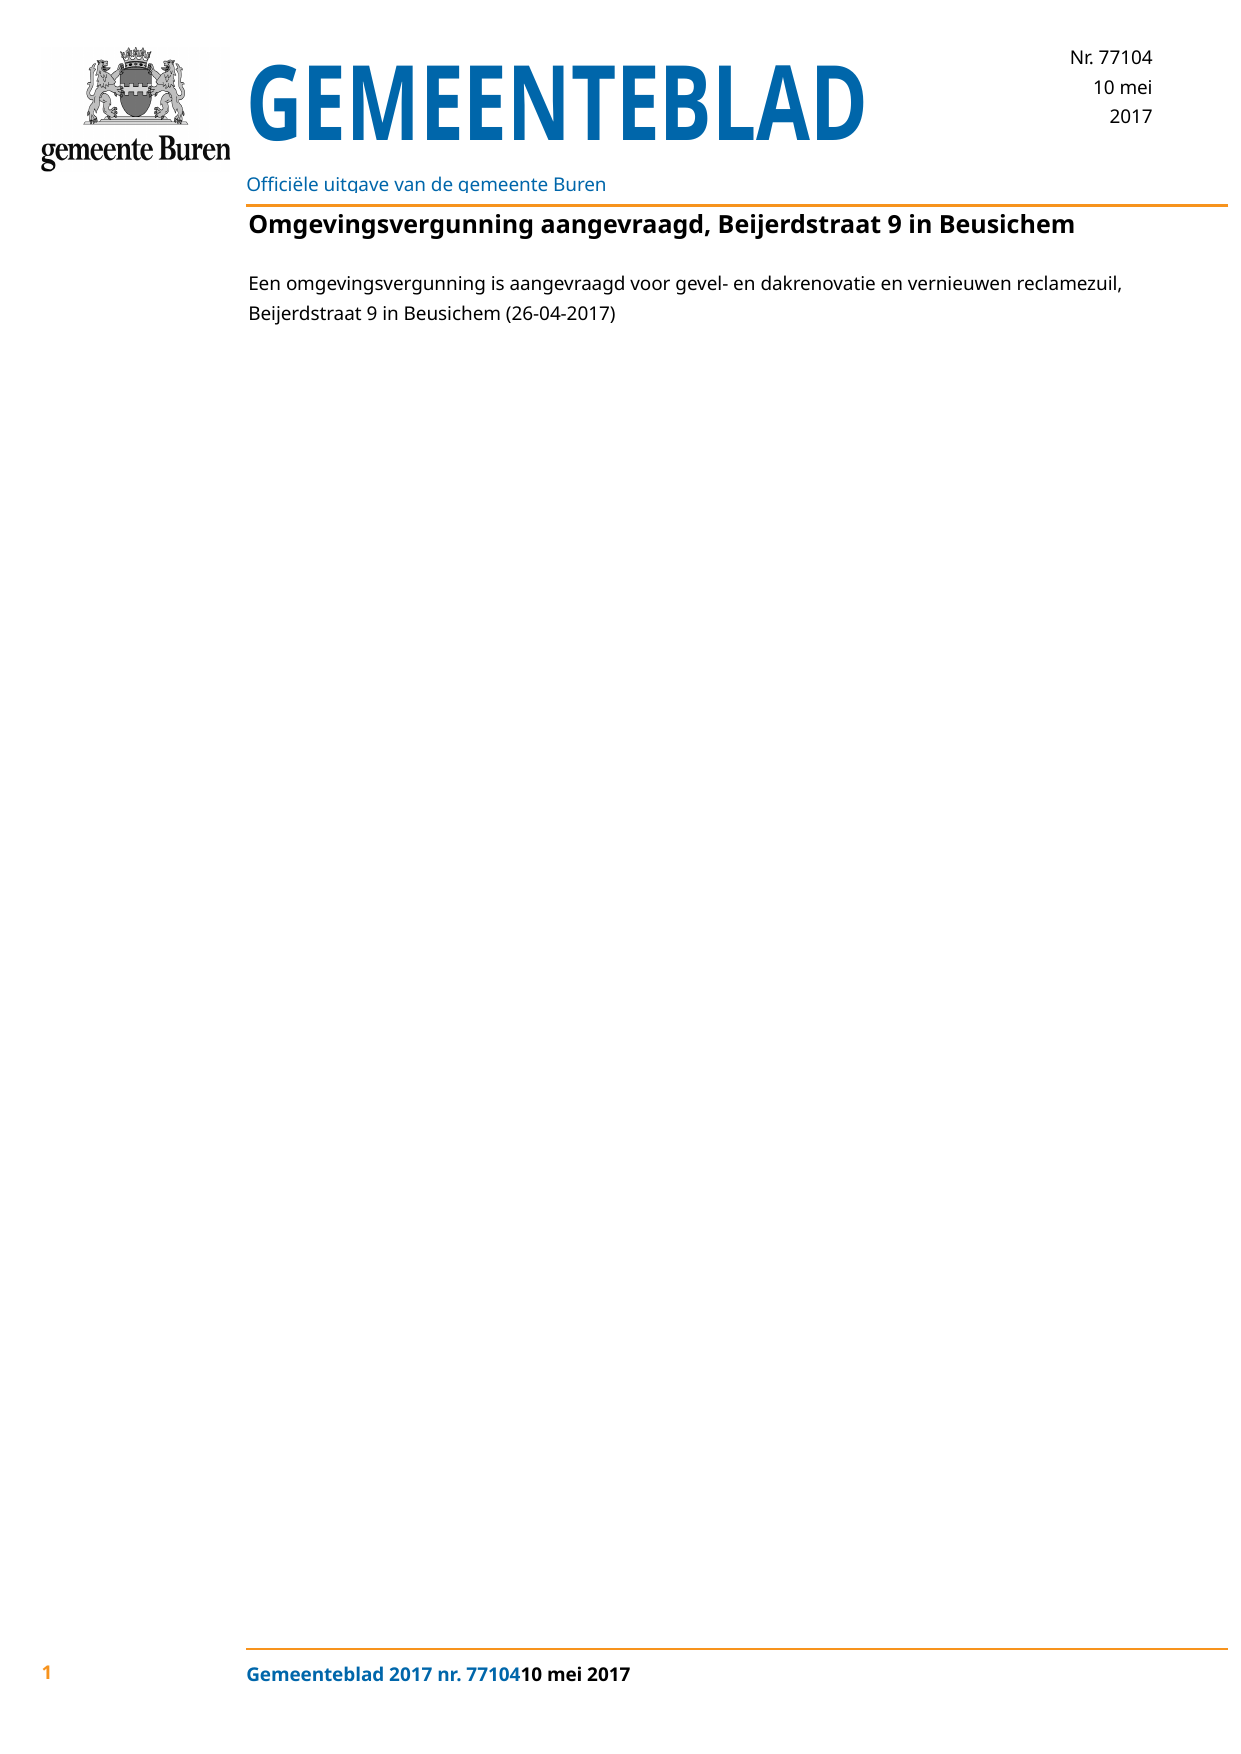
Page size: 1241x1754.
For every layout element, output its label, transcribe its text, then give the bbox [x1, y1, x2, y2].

picture [41, 47, 231, 172]
text Omgevingsvergunning aangevraagd, Beijerdstraat 9 in Beusichem [248, 207, 1152, 241]
text Een omgevingsvergunning is aangevraagd voor gevel- en dakrenovatie en vernieuwen reclamezuil, Beijerdstraat 9 in Beusichem (26-04-2017) [248, 270, 1152, 326]
